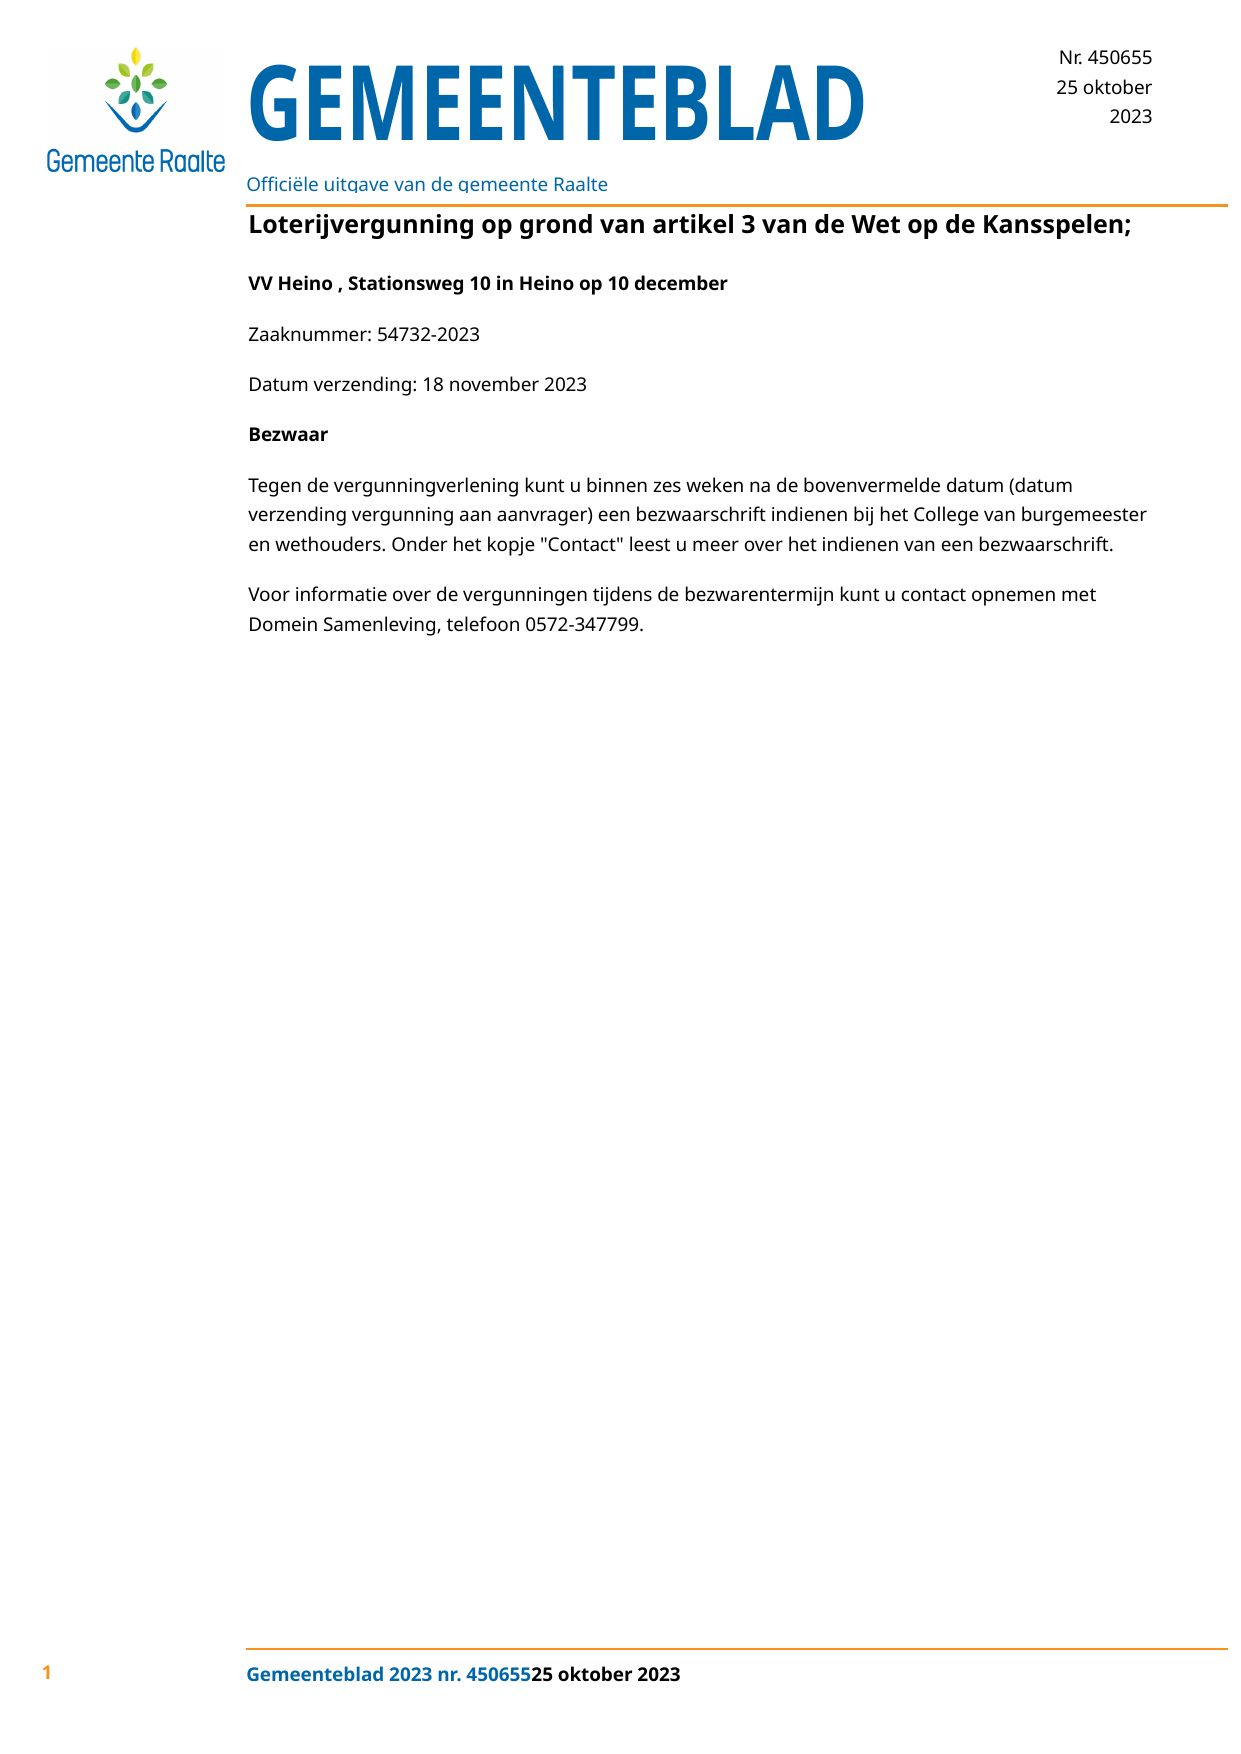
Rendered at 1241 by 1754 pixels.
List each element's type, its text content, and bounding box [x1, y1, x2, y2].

text Tegen de vergunningverlening kunt u binnen zes weken na de bovenvermelde datum (datum verzending vergunning aan aanvrager) een bezwaarschrift indienen bij het College van burgemeester en wethouders. Onder het kopje "Contact" leest u meer over het indienen van een bezwaarschrift. [248, 472, 1152, 557]
picture [41, 47, 231, 172]
text VV Heino , Stationsweg 10 in Heino op 10 december [248, 270, 1152, 296]
text Datum verzending: 18 november 2023 [248, 371, 1152, 397]
text Zaaknummer: 54732-2023 [248, 321, 1152, 346]
text Voor informatie over de vergunningen tijdens de bezwarentermijn kunt u contact opnemen met Domein Samenleving, telefoon 0572-347799. [248, 582, 1152, 637]
text Loterijvergunning op grond van artikel 3 van de Wet op de Kansspelen; [248, 207, 1152, 241]
text Bezwaar [248, 422, 1152, 447]
